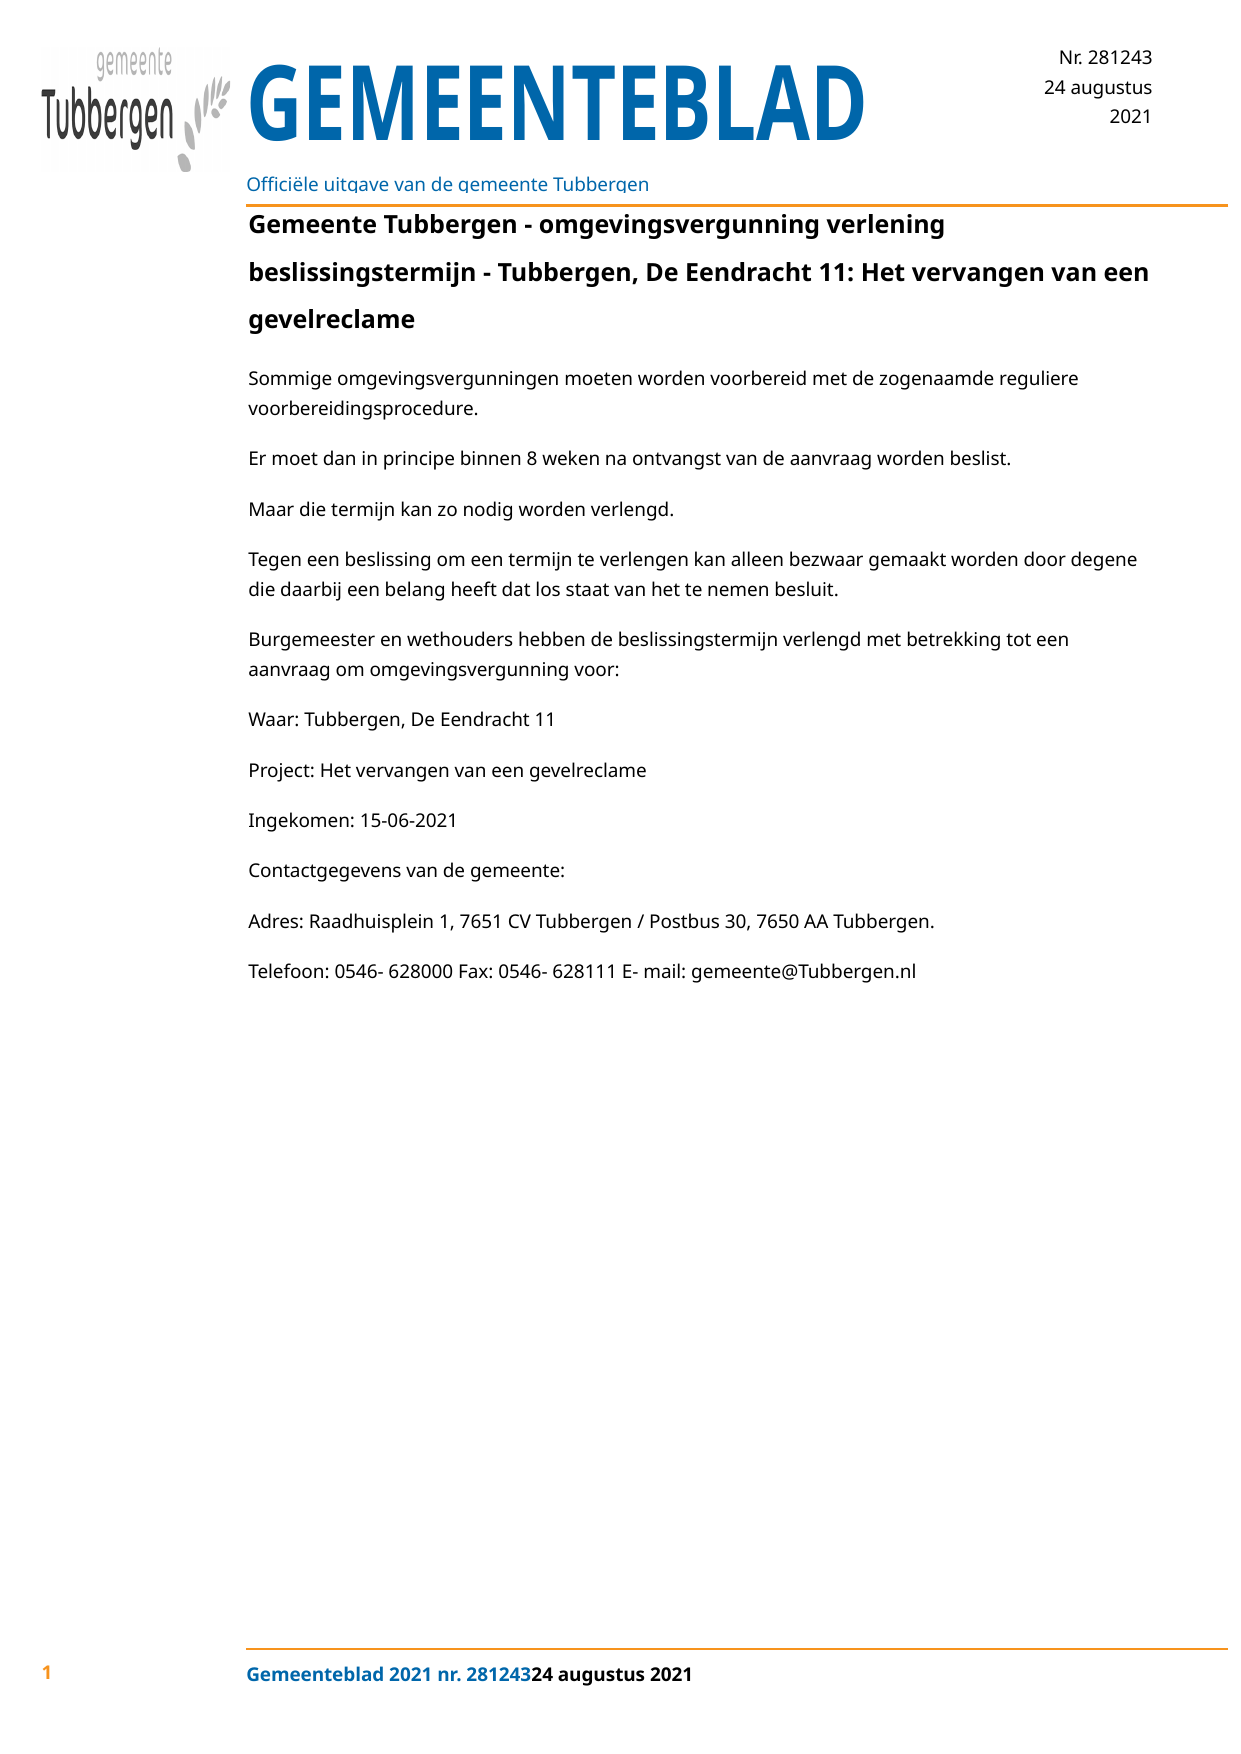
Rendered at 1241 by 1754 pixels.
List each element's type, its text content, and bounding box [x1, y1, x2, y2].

text Sommige omgevingsvergunningen moeten worden voorbereid met de zogenaamde reguliere voorbereidingsprocedure. [248, 366, 1152, 421]
text Contactgegevens van de gemeente: [248, 858, 1152, 883]
text Gemeente Tubbergen - omgevingsvergunning verlening beslissingstermijn - Tubbergen, De Eendracht 11: Het vervangen van een gevelreclame [248, 207, 1152, 336]
text Adres: Raadhuisplein 1, 7651 CV Tubbergen / Postbus 30, 7650 AA Tubbergen. [248, 908, 1152, 934]
text Er moet dan in principe binnen 8 weken na ontvangst van de aanvraag worden beslist. [248, 446, 1152, 471]
picture [41, 47, 231, 172]
text Ingekomen: 15-06-2021 [248, 807, 1152, 833]
text Waar: Tubbergen, De Eendracht 11 [248, 706, 1152, 732]
text Maar die termijn kan zo nodig worden verlengd. [248, 496, 1152, 522]
text Burgemeester en wethouders hebben de beslissingstermijn verlengd met betrekking tot een aanvraag om omgevingsvergunning voor: [248, 626, 1152, 682]
text Project: Het vervangen van een gevelreclame [248, 757, 1152, 782]
text Tegen een beslissing om een termijn te verlengen kan alleen bezwaar gemaakt worden door degene die daarbij een belang heeft dat los staat van het te nemen besluit. [248, 546, 1152, 602]
text Telefoon: 0546- 628000 Fax: 0546- 628111 E- mail: gemeente@Tubbergen.nl [248, 958, 1152, 984]
